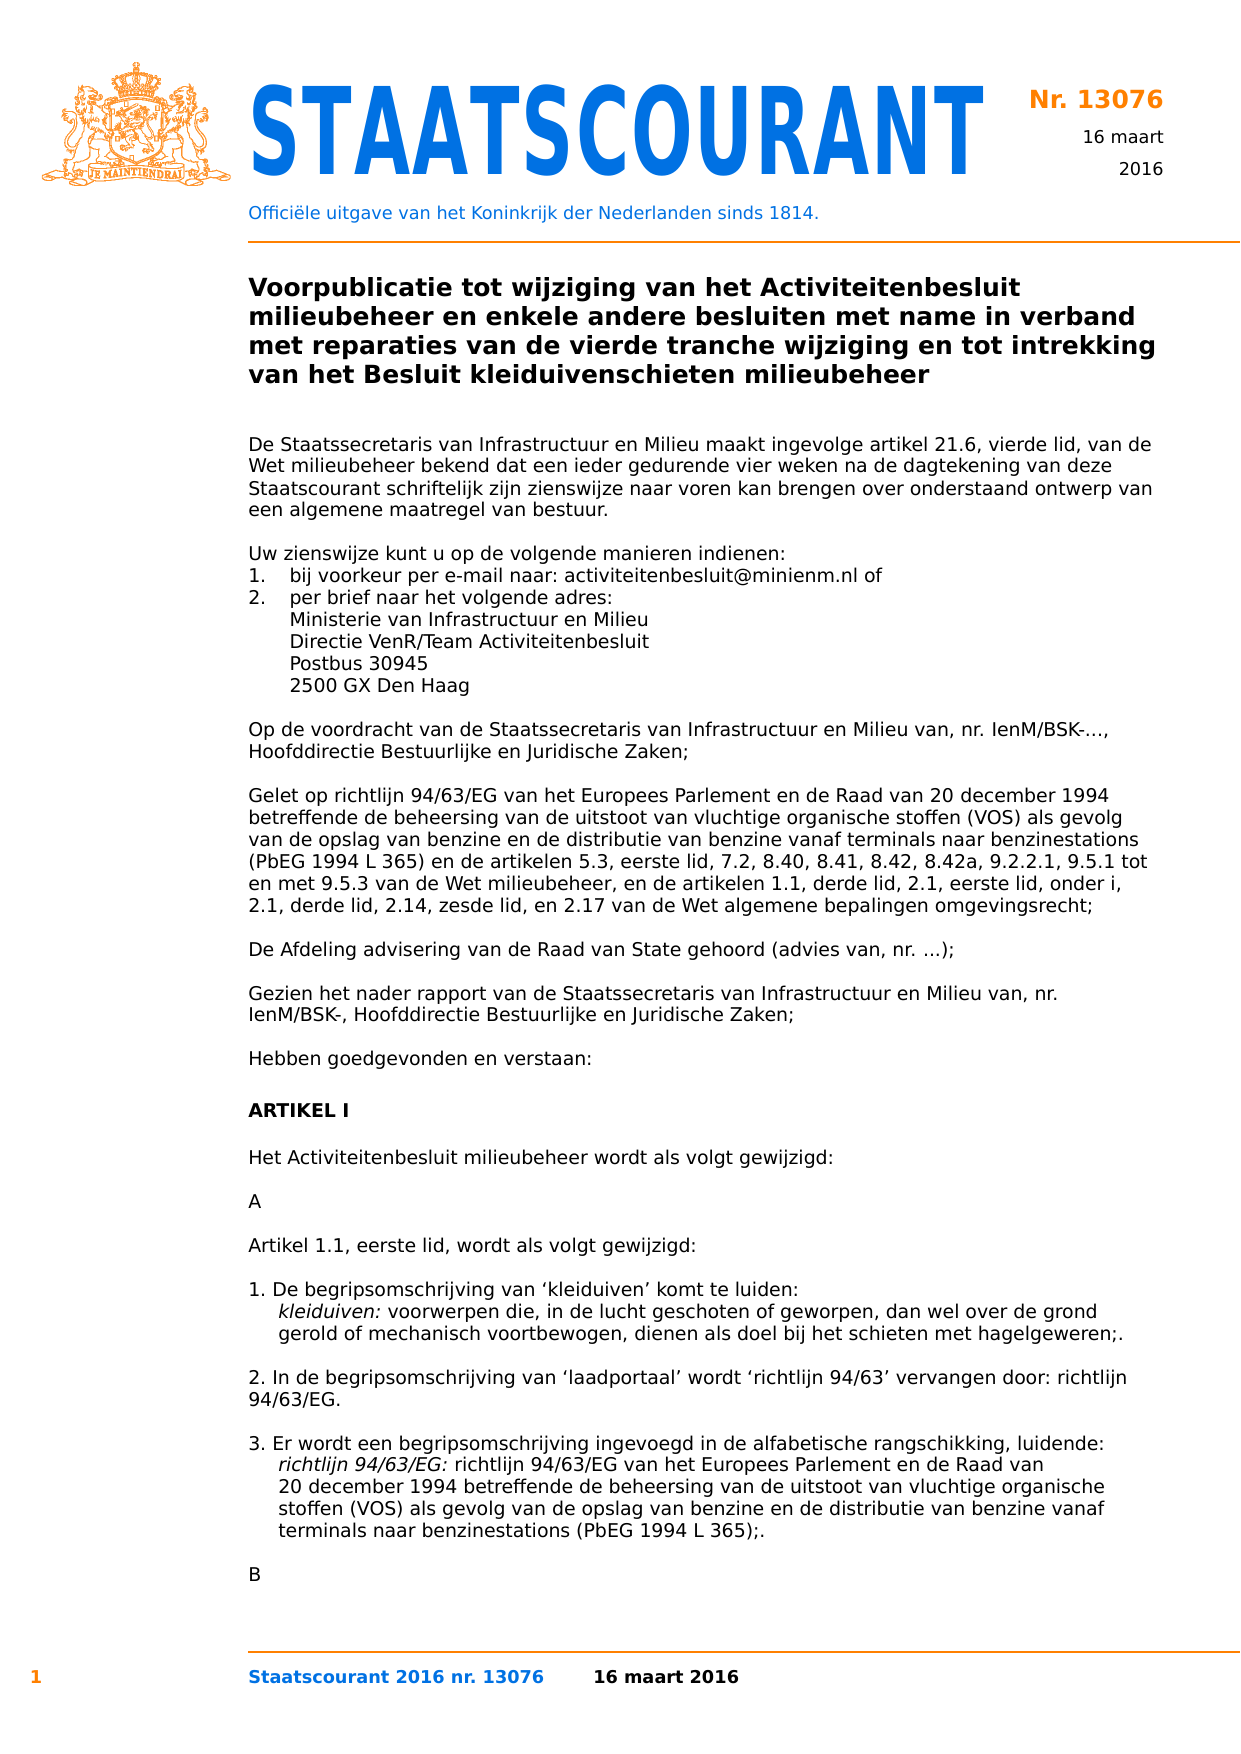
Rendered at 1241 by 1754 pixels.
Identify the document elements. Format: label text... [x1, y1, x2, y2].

picture [41, 62, 231, 186]
text Uw zienswijze kunt u op de volgende manieren indienen: [248, 543, 1163, 565]
text 3. Er wordt een begripsomschrijving ingevoegd in de alfabetische rangschikking, luidende: [248, 1432, 1163, 1454]
text 1. De begripsomschrijving van ‘kleiduiven’ komt te luiden: [248, 1279, 1163, 1301]
text Gelet op richtlijn 94/63/EG van het Europees Parlement en de Raad van 20 december 1994 betreffende de beheersing van de uitstoot van vluchtige organische stoffen (VOS) als gevolg van de opslag van benzine en de distributie van benzine vanaf terminals naar benzinestations (PbEG 1994 L 365) en de artikelen 5.3, eerste lid, 7.2, 8.40, 8.41, 8.42, 8.42a, 9.2.2.1, 9.5.1 tot en met 9.5.3 van de Wet milieubeheer, en de artikelen 1.1, derde lid, 2.1, eerste lid, onder i, 2.1, derde lid, 2.14, zesde lid, en 2.17 van de Wet algemene bepalingen omgevingsrecht; [248, 785, 1163, 917]
text 2. per brief naar het volgende adres: [248, 587, 1163, 609]
text Hebben goedgevonden en verstaan: [248, 1048, 1163, 1070]
text Ministerie van Infrastructuur en Milieu [289, 609, 1163, 631]
table_cell 2016 [998, 153, 1240, 203]
table_header Nr. 13076 [998, 62, 1240, 121]
text Op de voordracht van de Staatssecretaris van Infrastructuur en Milieu van, nr. IenM/BSK-..., Hoofddirectie Bestuurlijke en Juridische Zaken; [248, 719, 1163, 763]
text 1. bij voorkeur per e-mail naar: activiteitenbesluit@minienm.nl of [248, 565, 1163, 587]
text Gezien het nader rapport van de Staatssecretaris van Infrastructuur en Milieu van, nr. IenM/BSK-, Hoofddirectie Bestuurlijke en Juridische Zaken; [248, 982, 1163, 1026]
text 2500 GX Den Haag [289, 675, 1163, 697]
table_header [25, 62, 248, 241]
table_header STAATSCOURANT [248, 62, 998, 203]
text 2. In de begripsomschrijving van ‘laadportaal’ wordt ‘richtlijn 94/63’ vervangen door: richtlijn 94/63/EG. [248, 1367, 1163, 1411]
text Artikel 1.1, eerste lid, wordt als volgt gewijzigd: [248, 1235, 1163, 1257]
subtitle ARTIKEL I [248, 1100, 1163, 1122]
table_cell Officiële uitgave van het Koninkrijk der Nederlanden sinds 1814. [248, 203, 1240, 241]
text Directie VenR/Team Activiteitenbesluit [289, 631, 1163, 653]
subtitle Voorpublicatie tot wijziging van het Activiteitenbesluit milieubeheer en enkele andere besluiten met name in verband met reparaties van de vierde tranche wijziging en tot intrekking van het Besluit kleiduivenschieten milieubeheer [248, 273, 1163, 390]
text De Staatssecretaris van Infrastructuur en Milieu maakt ingevolge artikel 21.6, vierde lid, van de Wet milieubeheer bekend dat een ieder gedurende vier weken na de dagtekening van deze Staatscourant schriftelijk zijn zienswijze naar voren kan brengen over onderstaand ontwerp van een algemene maatregel van bestuur. [248, 433, 1163, 521]
text kleiduiven: voorwerpen die, in de lucht geschoten of geworpen, dan wel over de grond gerold of mechanisch voortbewogen, dienen als doel bij het schieten met hagelgeweren;. [278, 1301, 1163, 1345]
table_cell 16 maart [998, 121, 1240, 153]
text Postbus 30945 [289, 653, 1163, 675]
text B [248, 1564, 1163, 1586]
text De Afdeling advisering van de Raad van State gehoord (advies van, nr. ...); [248, 938, 1163, 961]
text richtlijn 94/63/EG: richtlijn 94/63/EG van het Europees Parlement en de Raad van 20 december 1994 betreffende de beheersing van de uitstoot van vluchtige organische stoffen (VOS) als gevolg van de opslag van benzine en de distributie van benzine vanaf terminals naar benzinestations (PbEG 1994 L 365);. [278, 1454, 1163, 1542]
text A [248, 1191, 1163, 1213]
text Het Activiteitenbesluit milieubeheer wordt als volgt gewijzigd: [248, 1147, 1163, 1169]
